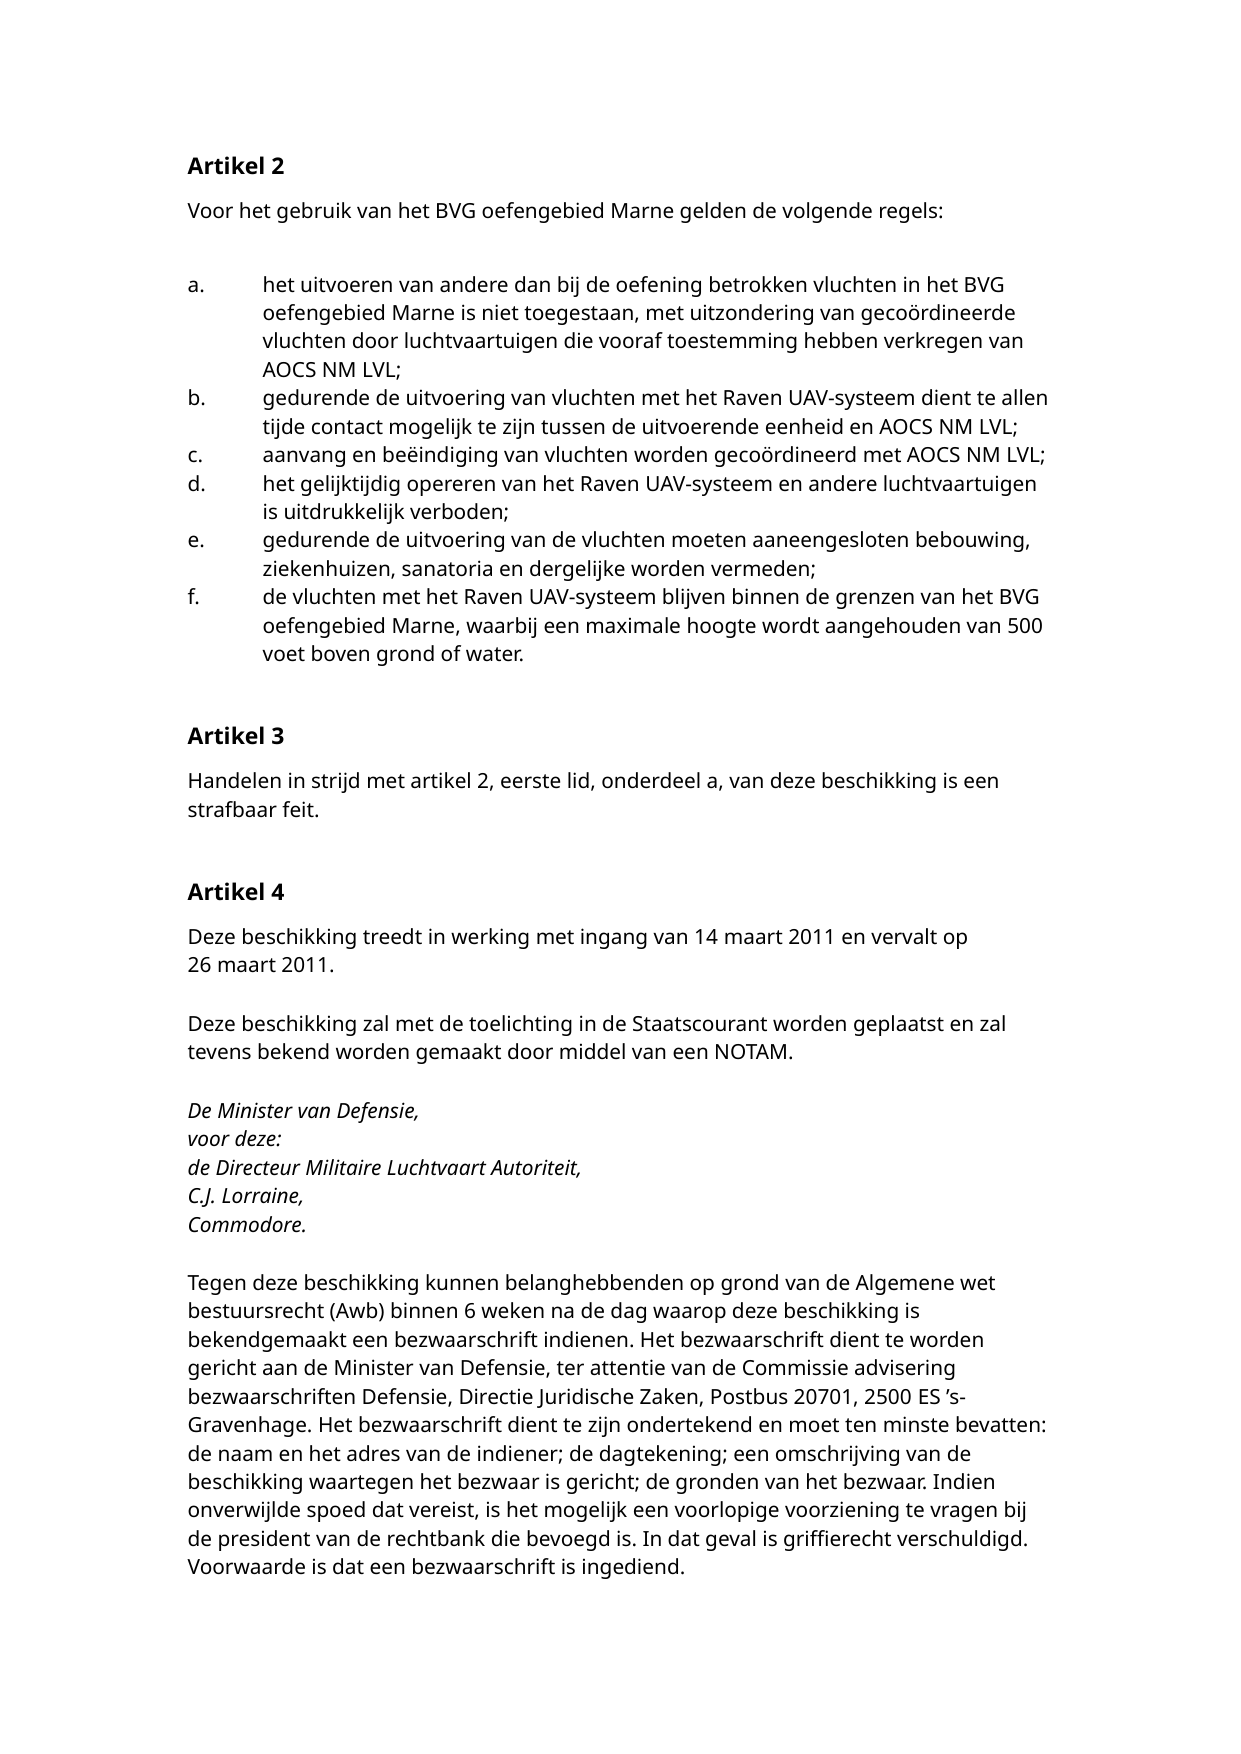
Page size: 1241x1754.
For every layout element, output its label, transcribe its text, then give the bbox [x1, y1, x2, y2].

list gedurende de uitvoering van vluchten met het Raven UAV-systeem dient te allen tijde contact mogelijk te zijn tussen de uitvoerende eenheid en AOCS NM LVL; [187, 383, 1053, 440]
text Handelen in strijd met artikel 2, eerste lid, onderdeel a, van deze beschikking is een strafbaar feit. [187, 767, 1053, 823]
subtitle Artikel 2 [187, 150, 1053, 181]
text Voor het gebruik van het BVG oefengebied Marne gelden de volgende regels: [187, 196, 1053, 225]
text De Minister van Defensie, [187, 1096, 1053, 1124]
text Deze beschikking treedt in werking met ingang van 14 maart 2011 en vervalt op 26 maart 2011. [187, 922, 1053, 979]
text C.J. Lorraine, [187, 1181, 1053, 1210]
text Tegen deze beschikking kunnen belanghebbenden op grond van de Algemene wet bestuursrecht (Awb) binnen 6 weken na de dag waarop deze beschikking is bekendgemaakt een bezwaarschrift indienen. Het bezwaarschrift dient te worden gericht aan de Minister van Defensie, ter attentie van de Commissie advisering bezwaarschriften Defensie, Directie Juridische Zaken, Postbus 20701, 2500 ES ’s-Gravenhage. Het bezwaarschrift dient te zijn ondertekend en moet ten minste bevatten: de naam en het adres van de indiener; de dagtekening; een omschrijving van de beschikking waartegen het bezwaar is gericht; de gronden van het bezwaar. Indien onverwijlde spoed dat vereist, is het mogelijk een voorlopige voorziening te vragen bij de president van de rechtbank die bevoegd is. In dat geval is griffierecht verschuldigd. Voorwaarde is dat een bezwaarschrift is ingediend. [187, 1268, 1053, 1581]
text voor deze: [187, 1124, 1053, 1153]
subtitle Artikel 4 [187, 876, 1053, 907]
text Deze beschikking zal met de toelichting in de Staatscourant worden geplaatst en zal tevens bekend worden gemaakt door middel van een NOTAM. [187, 1009, 1053, 1066]
list het uitvoeren van andere dan bij de oefening betrokken vluchten in het BVG oefengebied Marne is niet toegestaan, met uitzondering van gecoördineerde vluchten door luchtvaartuigen die vooraf toestemming hebben verkregen van AOCS NM LVL; [187, 270, 1053, 383]
list de vluchten met het Raven UAV-systeem blijven binnen de grenzen van het BVG oefengebied Marne, waarbij een maximale hoogte wordt aangehouden van 500 voet boven grond of water. [187, 582, 1053, 668]
list gedurende de uitvoering van de vluchten moeten aaneengesloten bebouwing, ziekenhuizen, sanatoria en dergelijke worden vermeden; [187, 526, 1053, 582]
list het gelijktijdig opereren van het Raven UAV-systeem en andere luchtvaartuigen is uitdrukkelijk verboden; [187, 469, 1053, 526]
text de Directeur Militaire Luchtvaart Autoriteit, [187, 1153, 1053, 1181]
subtitle Artikel 3 [187, 720, 1053, 752]
text Commodore. [187, 1210, 1053, 1238]
list aanvang en beëindiging van vluchten worden gecoördineerd met AOCS NM LVL; [187, 440, 1053, 469]
